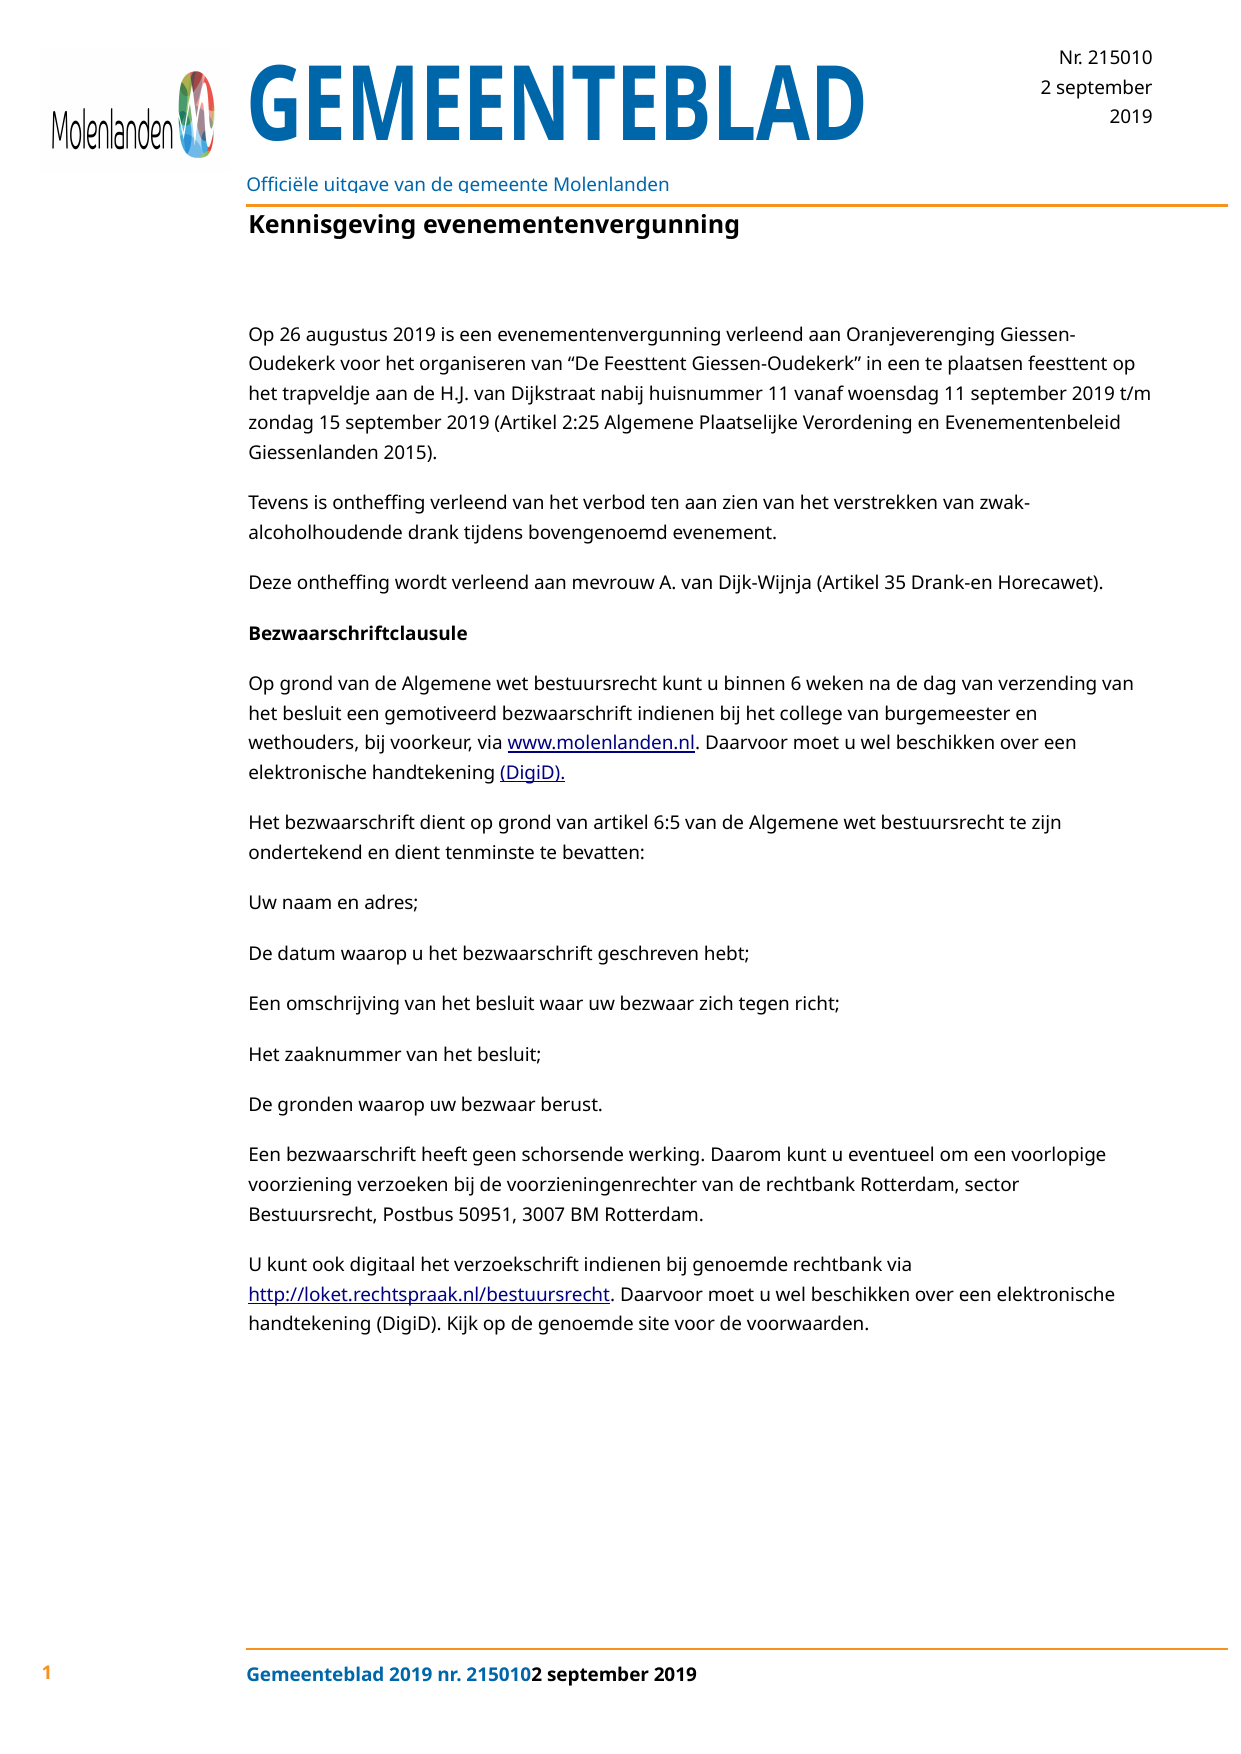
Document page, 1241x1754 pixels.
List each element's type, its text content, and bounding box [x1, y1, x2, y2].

text Bezwaarschriftclausule [248, 620, 1152, 646]
text Een omschrijving van het besluit waar uw bezwaar zich tegen richt; [248, 990, 1152, 1016]
text Het zaaknummer van het besluit; [248, 1041, 1152, 1066]
text U kunt ook digitaal het verzoekschrift indienen bij genoemde rechtbank via http://loket.rechtspraak.nl/bestuursrecht. Daarvoor moet u wel beschikken over een elektronische handtekening (DigiD). Kijk op de genoemde site voor de voorwaarden. [248, 1251, 1152, 1336]
text De gronden waarop uw bezwaar berust. [248, 1091, 1152, 1117]
text Uw naam en adres; [248, 889, 1152, 915]
text Een bezwaarschrift heeft geen schorsende werking. Daarom kunt u eventueel om een voorlopige voorziening verzoeken bij de voorzieningenrechter van de rechtbank Rotterdam, sector Bestuursrecht, Postbus 50951, 3007 BM Rotterdam. [248, 1142, 1152, 1226]
text Het bezwaarschrift dient op grond van artikel 6:5 van de Algemene wet bestuursrecht te zijn ondertekend en dient tenminste te bevatten: [248, 809, 1152, 865]
picture [41, 47, 231, 172]
text Deze ontheffing wordt verleend aan mevrouw A. van Dijk-Wijnja (Artikel 35 Drank-en Horecawet). [248, 569, 1152, 595]
text Kennisgeving evenementenvergunning [248, 207, 1152, 241]
text De datum waarop u het bezwaarschrift geschreven hebt; [248, 940, 1152, 966]
text Tevens is ontheffing verleend van het verbod ten aan zien van het verstrekken van zwak-alcoholhoudende drank tijdens bovengenoemd evenement. [248, 489, 1152, 545]
text Op 26 augustus 2019 is een evenementenvergunning verleend aan Oranjeverenging Giessen-Oudekerk voor het organiseren van “De Feesttent Giessen-Oudekerk” in een te plaatsen feesttent op het trapveldje aan de H.J. van Dijkstraat nabij huisnummer 11 vanaf woensdag 11 september 2019 t/m zondag 15 september 2019 (Artikel 2:25 Algemene Plaatselijke Verordening en Evenementenbeleid Giessenlanden 2015). [248, 321, 1152, 465]
text Op grond van de Algemene wet bestuursrecht kunt u binnen 6 weken na de dag van verzending van het besluit een gemotiveerd bezwaarschrift indienen bij het college van burgemeester en wethouders, bij voorkeur, via www.molenlanden.nl. Daarvoor moet u wel beschikken over een elektronische handtekening (DigiD). [248, 670, 1152, 785]
